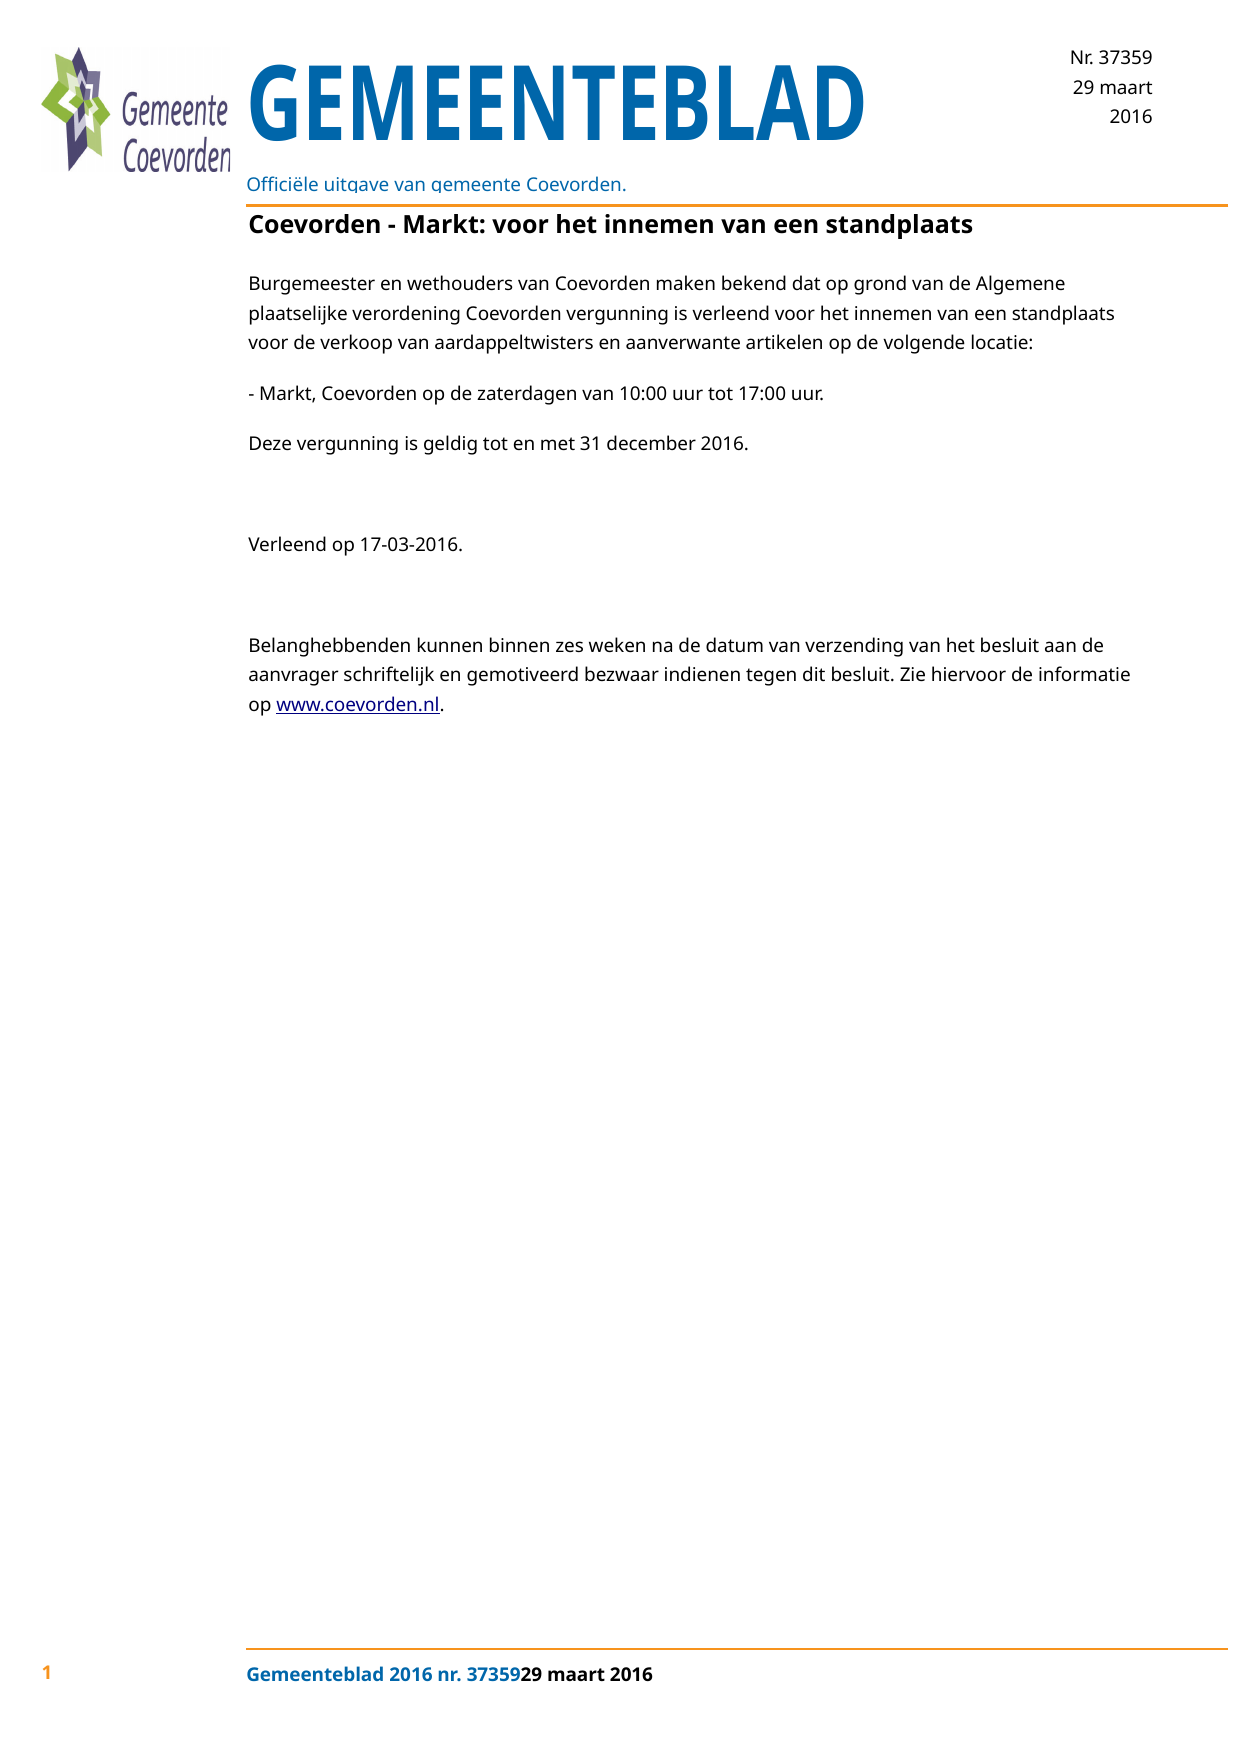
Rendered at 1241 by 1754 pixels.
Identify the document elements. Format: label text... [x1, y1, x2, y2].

text Belanghebbenden kunnen binnen zes weken na de datum van verzending van het besluit aan de aanvrager schriftelijk en gemotiveerd bezwaar indienen tegen dit besluit. Zie hiervoor de informatie op www.coevorden.nl. [248, 632, 1152, 717]
picture [41, 47, 231, 172]
text Deze vergunning is geldig tot en met 31 december 2016. [248, 430, 1152, 456]
text - Markt, Coevorden op de zaterdagen van 10:00 uur tot 17:00 uur. [248, 380, 1152, 406]
text Burgemeester en wethouders van Coevorden maken bekend dat op grond van de Algemene plaatselijke verordening Coevorden vergunning is verleend voor het innemen van een standplaats voor de verkoop van aardappeltwisters en aanverwante artikelen op de volgende locatie: [248, 270, 1152, 355]
text Verleend op 17-03-2016. [248, 531, 1152, 557]
text Coevorden - Markt: voor het innemen van een standplaats [248, 207, 1152, 241]
